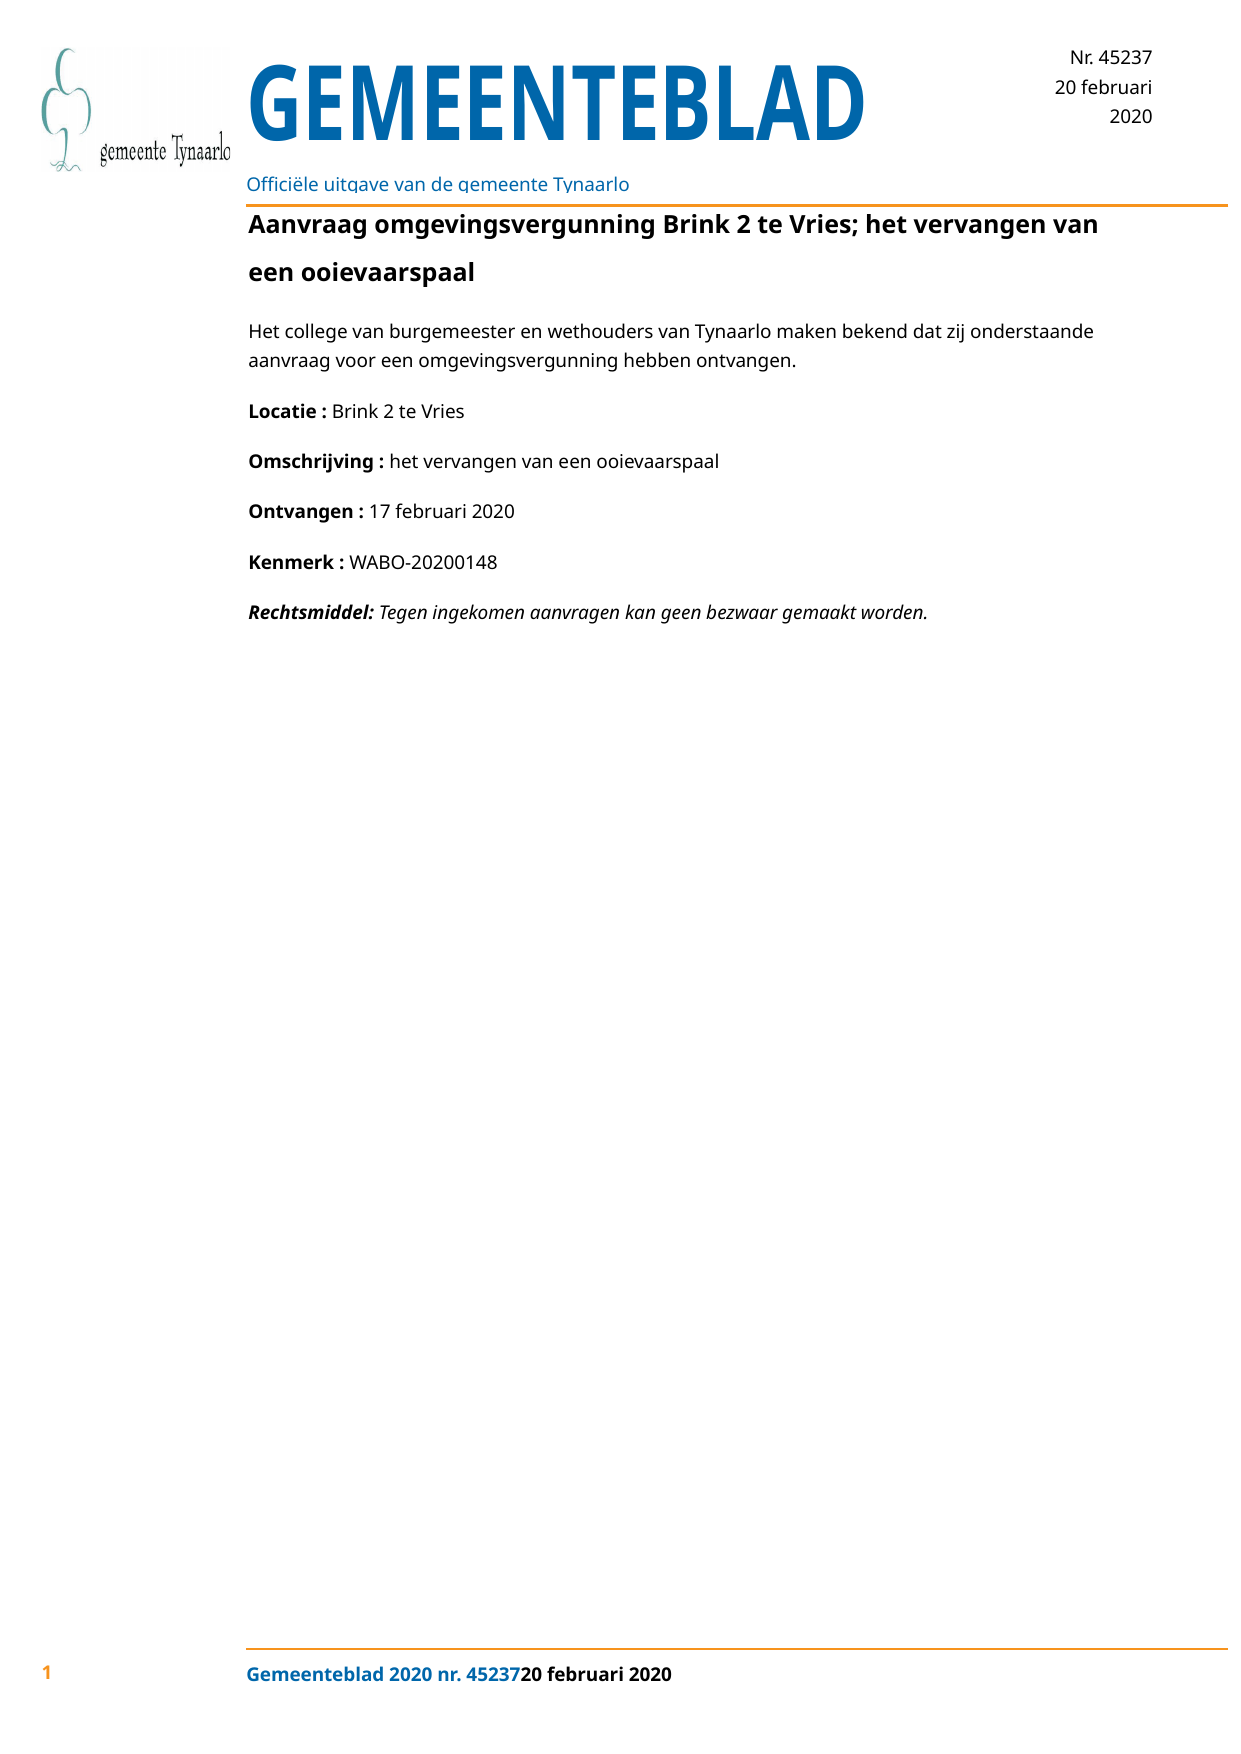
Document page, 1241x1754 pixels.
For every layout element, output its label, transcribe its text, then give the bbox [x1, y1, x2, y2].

text Aanvraag omgevingsvergunning Brink 2 te Vries; het vervangen van een ooievaarspaal [248, 207, 1152, 288]
text Het college van burgemeester en wethouders van Tynaarlo maken bekend dat zij onderstaande aanvraag voor een omgevingsvergunning hebben ontvangen. [248, 318, 1152, 373]
text Locatie : Brink 2 te Vries [248, 398, 1152, 424]
text Rechtsmiddel: Tegen ingekomen aanvragen kan geen bezwaar gemaakt worden. [248, 599, 1152, 625]
text Kenmerk : WABO-20200148 [248, 549, 1152, 575]
picture [41, 47, 231, 172]
text Omschrijving : het vervangen van een ooievaarspaal [248, 448, 1152, 474]
text Ontvangen : 17 februari 2020 [248, 499, 1152, 524]
